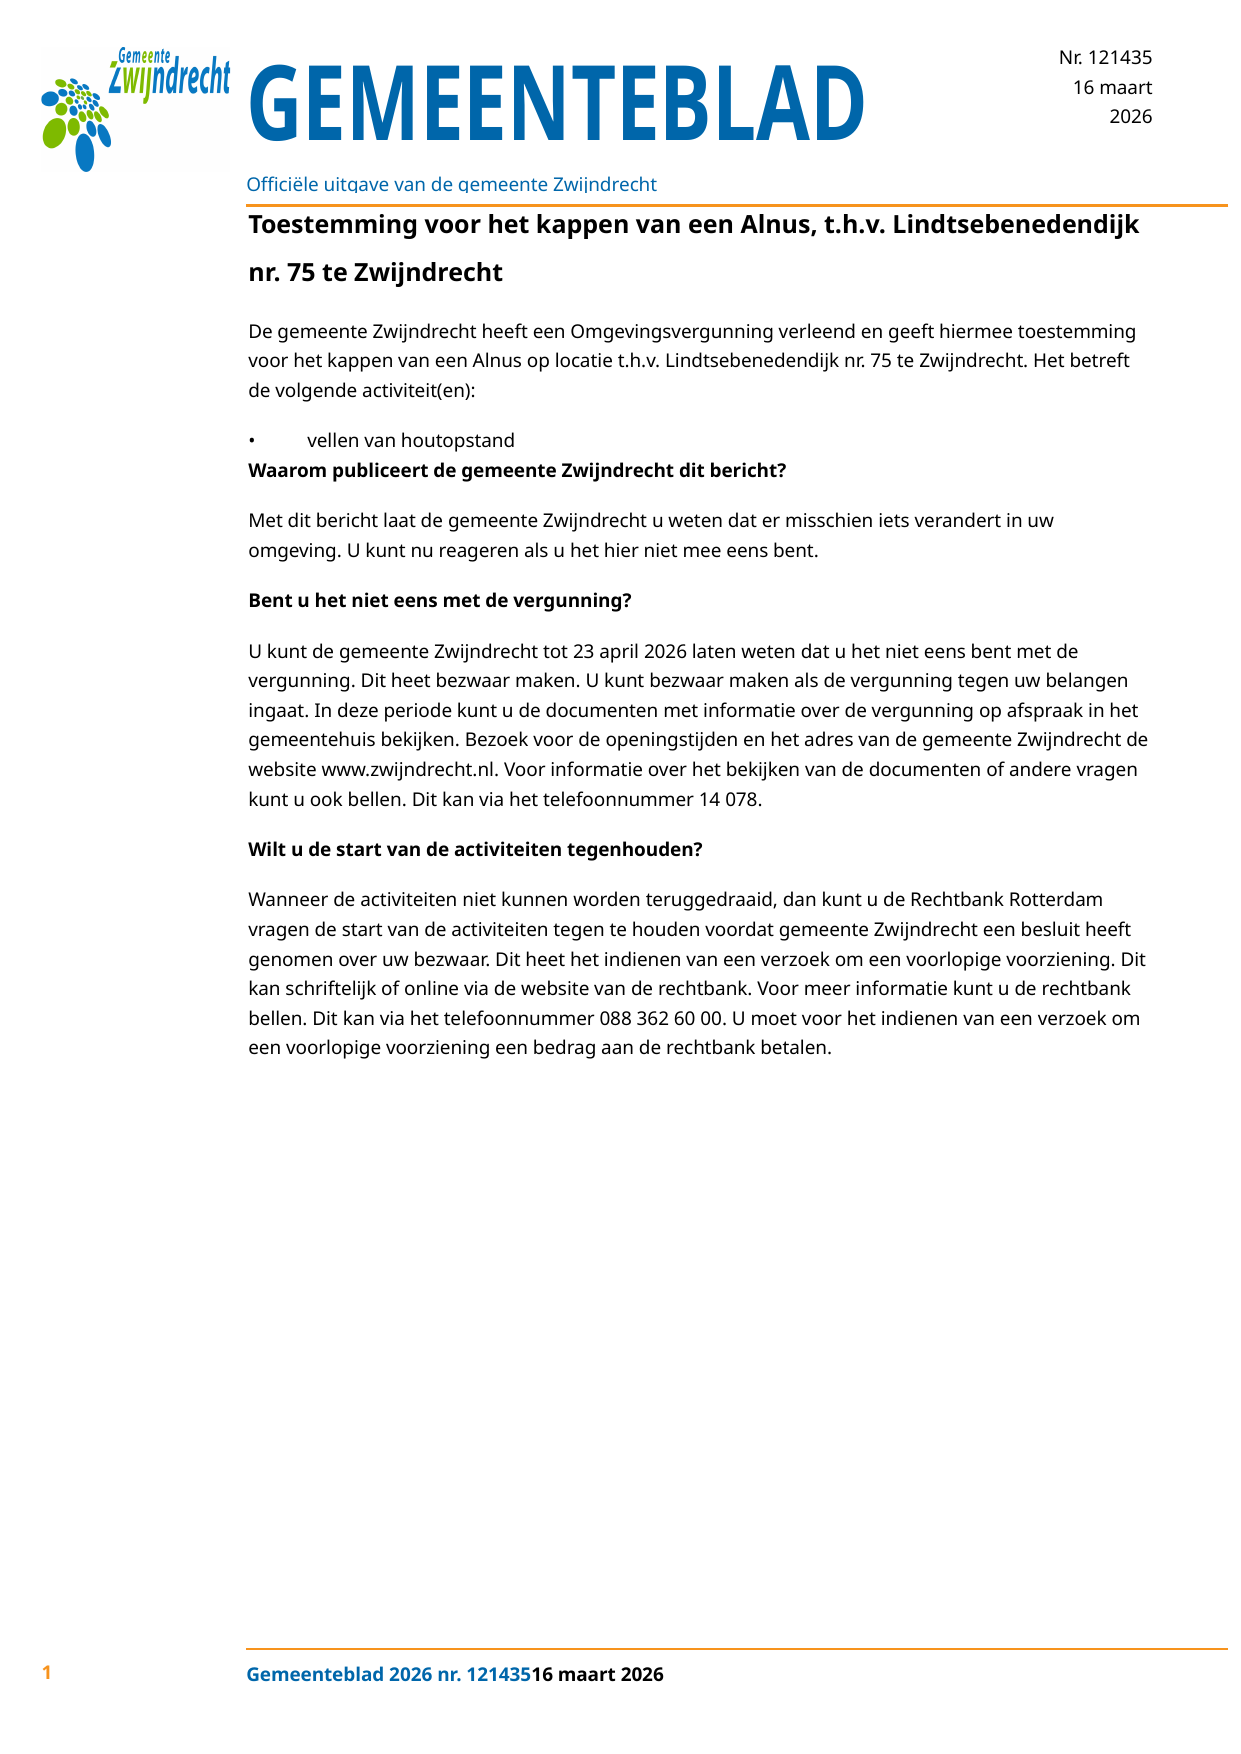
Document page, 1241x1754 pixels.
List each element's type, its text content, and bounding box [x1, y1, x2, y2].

text Wilt u de start van de activiteiten tegenhouden? [248, 836, 1152, 862]
text U kunt de gemeente Zwijndrecht tot 23 april 2026 laten weten dat u het niet eens bent met de vergunning. Dit heet bezwaar maken. U kunt bezwaar maken als de vergunning tegen uw belangen ingaat. In deze periode kunt u de documenten met informatie over de vergunning op afspraak in het gemeentehuis bekijken. Bezoek voor de openingstijden en het adres van de gemeente Zwijndrecht de website www.zwijndrecht.nl. Voor informatie over het bekijken van de documenten of andere vragen kunt u ook bellen. Dit kan via het telefoonnummer 14 078. [248, 638, 1152, 812]
text De gemeente Zwijndrecht heeft een Omgevingsvergunning verleend en geeft hiermee toestemming voor het kappen van een Alnus op locatie t.h.v. Lindtsebenedendijk nr. 75 te Zwijndrecht. Het betreft de volgende activiteit(en): [248, 318, 1152, 403]
text Wanneer de activiteiten niet kunnen worden teruggedraaid, dan kunt u de Rechtbank Rotterdam vragen de start van de activiteiten tegen te houden voordat gemeente Zwijndrecht een besluit heeft genomen over uw bezwaar. Dit heet het indienen van een verzoek om een voorlopige voorziening. Dit kan schriftelijk of online via de website van de rechtbank. Voor meer informatie kunt u de rechtbank bellen. Dit kan via het telefoonnummer 088 362 60 00. U moet voor het indienen van een verzoek om een voorlopige voorziening een bedrag aan de rechtbank betalen. [248, 887, 1152, 1060]
text Met dit bericht laat de gemeente Zwijndrecht u weten dat er misschien iets verandert in uw omgeving. U kunt nu reageren als u het hier niet mee eens bent. [248, 507, 1152, 563]
list vellen van houtopstand [248, 427, 1152, 453]
text Waarom publiceert de gemeente Zwijndrecht dit bericht? [248, 457, 1152, 483]
picture [41, 47, 231, 172]
text Bent u het niet eens met de vergunning? [248, 587, 1152, 613]
text Toestemming voor het kappen van een Alnus, t.h.v. Lindtsebenedendijk nr. 75 te Zwijndrecht [248, 207, 1152, 288]
